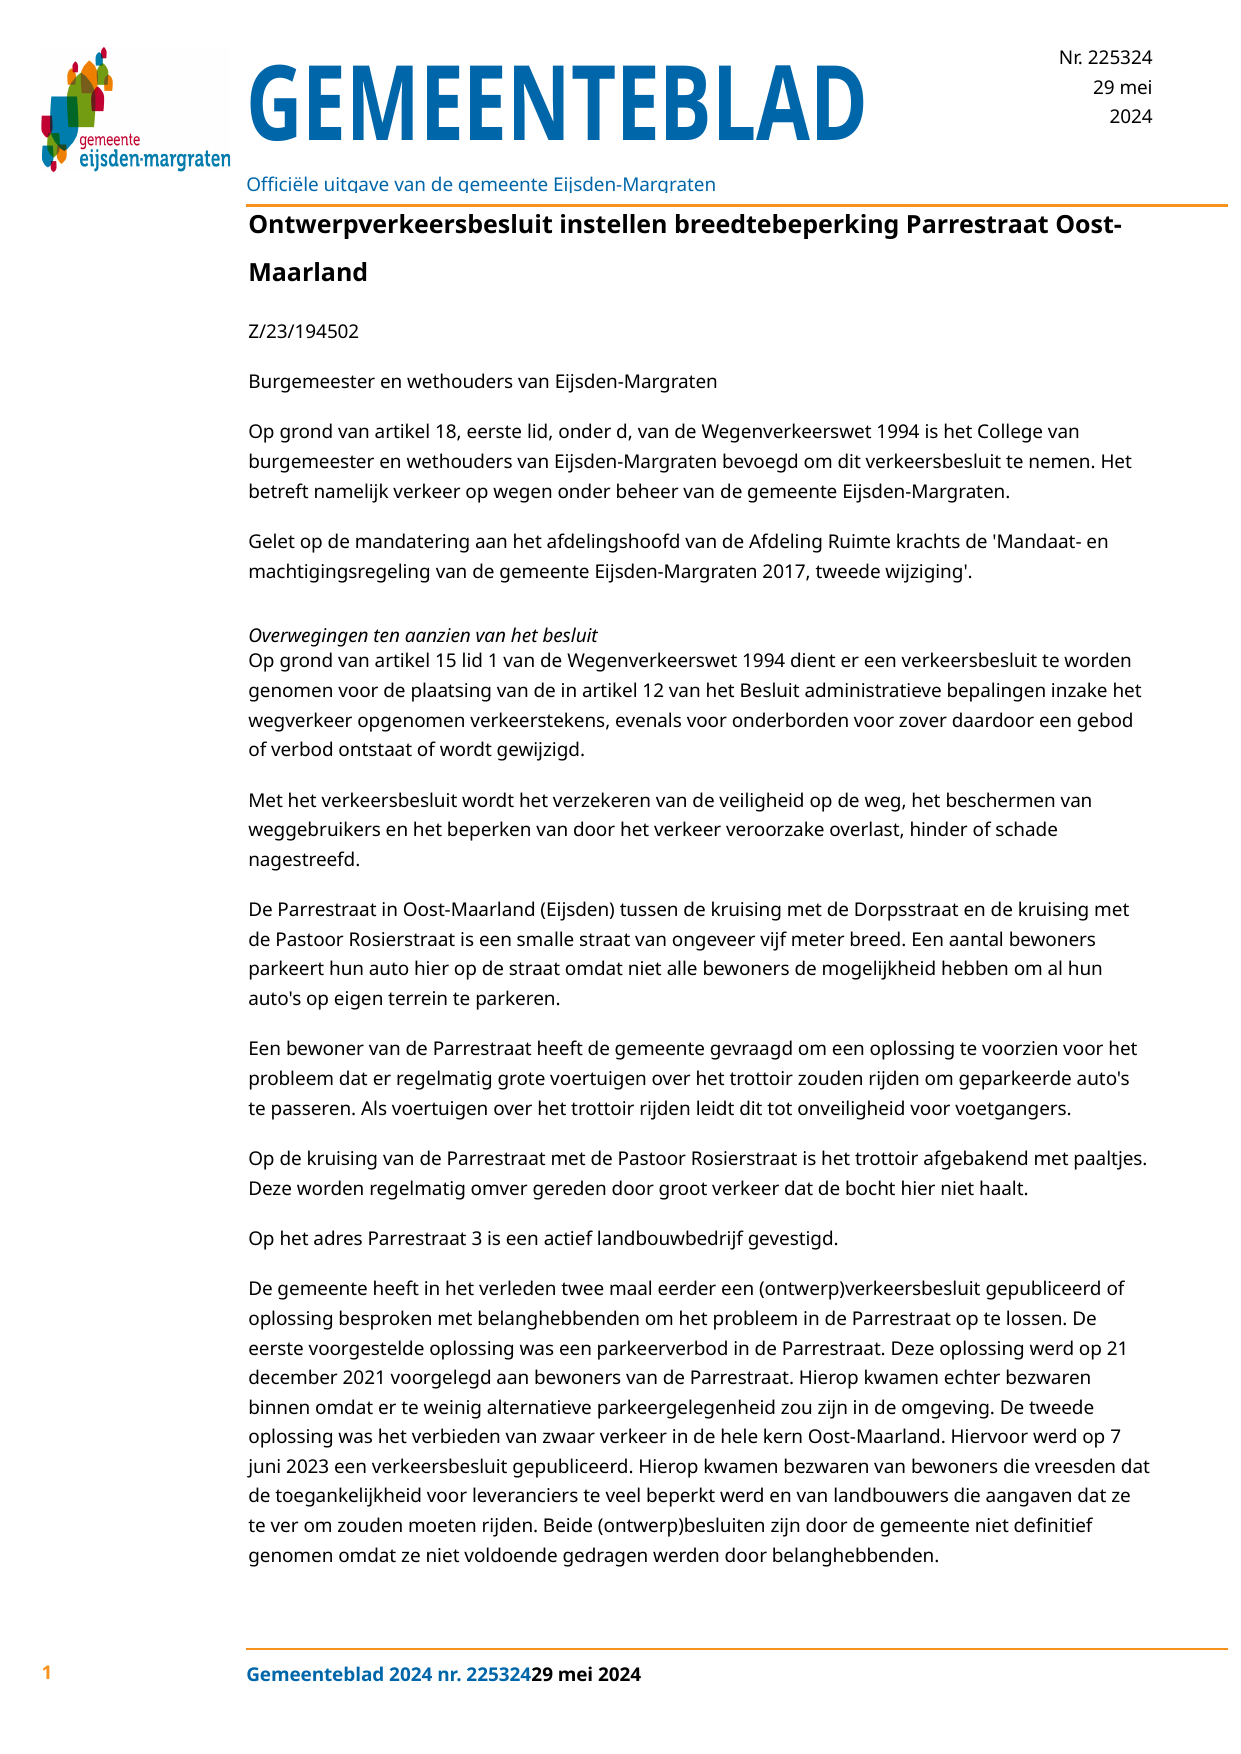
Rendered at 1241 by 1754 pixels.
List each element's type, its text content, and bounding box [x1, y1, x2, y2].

text Gelet op de mandatering aan het afdelingshoofd van de Afdeling Ruimte krachts de 'Mandaat- en machtigingsregeling van de gemeente Eijsden-Margraten 2017, tweede wijziging'. [248, 528, 1152, 584]
text De Parrestraat in Oost-Maarland (Eijsden) tussen de kruising met de Dorpsstraat en de kruising met de Pastoor Rosierstraat is een smalle straat van ongeveer vijf meter breed. Een aantal bewoners parkeert hun auto hier op de straat omdat niet alle bewoners de mogelijkheid hebben om al hun auto's op eigen terrein te parkeren. [248, 896, 1152, 1011]
text Met het verkeersbesluit wordt het verzekeren van de veiligheid op de weg, het beschermen van weggebruikers en het beperken van door het verkeer veroorzake overlast, hinder of schade nagestreefd. [248, 787, 1152, 872]
text Overwegingen ten aanzien van het besluit [248, 622, 1152, 648]
text Op de kruising van de Parrestraat met de Pastoor Rosierstraat is het trottoir afgebakend met paaltjes. Deze worden regelmatig omver gereden door groot verkeer dat de bocht hier niet haalt. [248, 1145, 1152, 1200]
text Op het adres Parrestraat 3 is een actief landbouwbedrijf gevestigd. [248, 1225, 1152, 1251]
text Op grond van artikel 15 lid 1 van de Wegenverkeerswet 1994 dient er een verkeersbesluit te worden genomen voor de plaatsing van de in artikel 12 van het Besluit administratieve bepalingen inzake het wegverkeer opgenomen verkeerstekens, evenals voor onderborden voor zover daardoor een gebod of verbod ontstaat of wordt gewijzigd. [248, 648, 1152, 762]
text Burgemeester en wethouders van Eijsden-Margraten [248, 368, 1152, 394]
text Een bewoner van de Parrestraat heeft de gemeente gevraagd om een oplossing te voorzien voor het probleem dat er regelmatig grote voertuigen over het trottoir zouden rijden om geparkeerde auto's te passeren. Als voertuigen over het trottoir rijden leidt dit tot onveiligheid voor voetgangers. [248, 1036, 1152, 1120]
text De gemeente heeft in het verleden twee maal eerder een (ontwerp)verkeersbesluit gepubliceerd of oplossing besproken met belanghebbenden om het probleem in de Parrestraat op te lossen. De eerste voorgestelde oplossing was een parkeerverbod in de Parrestraat. Deze oplossing werd op 21 december 2021 voorgelegd aan bewoners van de Parrestraat. Hierop kwamen echter bezwaren binnen omdat er te weinig alternatieve parkeergelegenheid zou zijn in de omgeving. De tweede oplossing was het verbieden van zwaar verkeer in de hele kern Oost-Maarland. Hiervoor werd op 7 juni 2023 een verkeersbesluit gepubliceerd. Hierop kwamen bezwaren van bewoners die vreesden dat de toegankelijkheid voor leveranciers te veel beperkt werd en van landbouwers die aangaven dat ze te ver om zouden moeten rijden. Beide (ontwerp)besluiten zijn door de gemeente niet definitief genomen omdat ze niet voldoende gedragen werden door belanghebbenden. [248, 1276, 1152, 1567]
text Z/23/194502 [248, 318, 1152, 344]
picture [41, 47, 231, 172]
text Op grond van artikel 18, eerste lid, onder d, van de Wegenverkeerswet 1994 is het College van burgemeester en wethouders van Eijsden-Margraten bevoegd om dit verkeersbesluit te nemen. Het betreft namelijk verkeer op wegen onder beheer van de gemeente Eijsden-Margraten. [248, 419, 1152, 504]
text Ontwerpverkeersbesluit instellen breedtebeperking Parrestraat Oost-Maarland [248, 207, 1152, 288]
